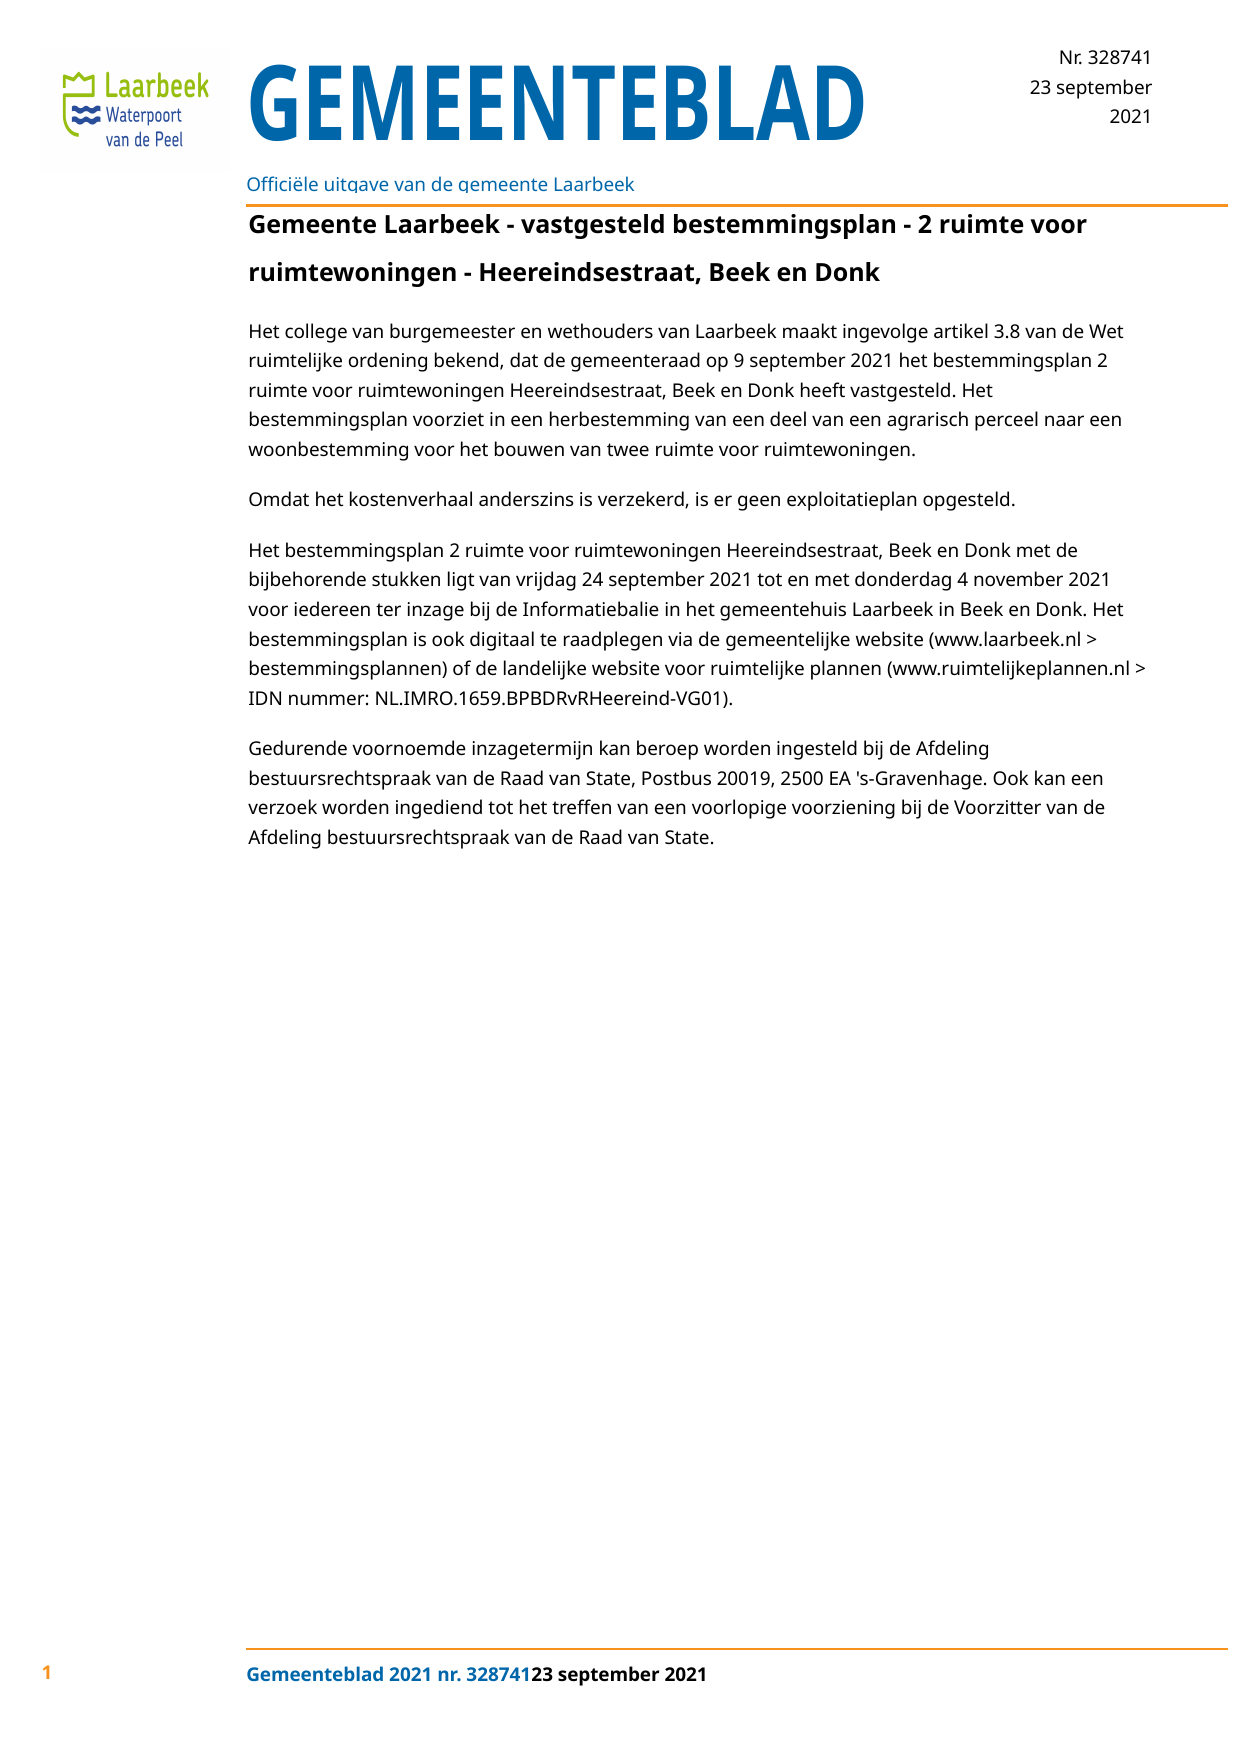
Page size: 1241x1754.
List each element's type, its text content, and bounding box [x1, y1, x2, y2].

text Het bestemmingsplan 2 ruimte voor ruimtewoningen Heereindsestraat, Beek en Donk met de bijbehorende stukken ligt van vrijdag 24 september 2021 tot en met donderdag 4 november 2021 voor iedereen ter inzage bij de Informatiebalie in het gemeentehuis Laarbeek in Beek en Donk. Het bestemmingsplan is ook digitaal te raadplegen via de gemeentelijke website (www.laarbeek.nl > bestemmingsplannen) of de landelijke website voor ruimtelijke plannen (www.ruimtelijkeplannen.nl > IDN nummer: NL.IMRO.1659.BPBDRvRHeereind-VG01). [248, 537, 1152, 711]
text Gedurende voornoemde inzagetermijn kan beroep worden ingesteld bij de Afdeling bestuursrechtspraak van de Raad van State, Postbus 20019, 2500 EA 's-Gravenhage. Ook kan een verzoek worden ingediend tot het treffen van een voorlopige voorziening bij de Voorzitter van de Afdeling bestuursrechtspraak van de Raad van State. [248, 735, 1152, 850]
text Omdat het kostenverhaal anderszins is verzekerd, is er geen exploitatieplan opgesteld. [248, 487, 1152, 512]
text Het college van burgemeester en wethouders van Laarbeek maakt ingevolge artikel 3.8 van de Wet ruimtelijke ordening bekend, dat de gemeenteraad op 9 september 2021 het bestemmingsplan 2 ruimte voor ruimtewoningen Heereindsestraat, Beek en Donk heeft vastgesteld. Het bestemmingsplan voorziet in een herbestemming van een deel van een agrarisch perceel naar een woonbestemming voor het bouwen van twee ruimte voor ruimtewoningen. [248, 318, 1152, 462]
picture [41, 47, 231, 172]
text Gemeente Laarbeek - vastgesteld bestemmingsplan - 2 ruimte voor ruimtewoningen - Heereindsestraat, Beek en Donk [248, 207, 1152, 288]
